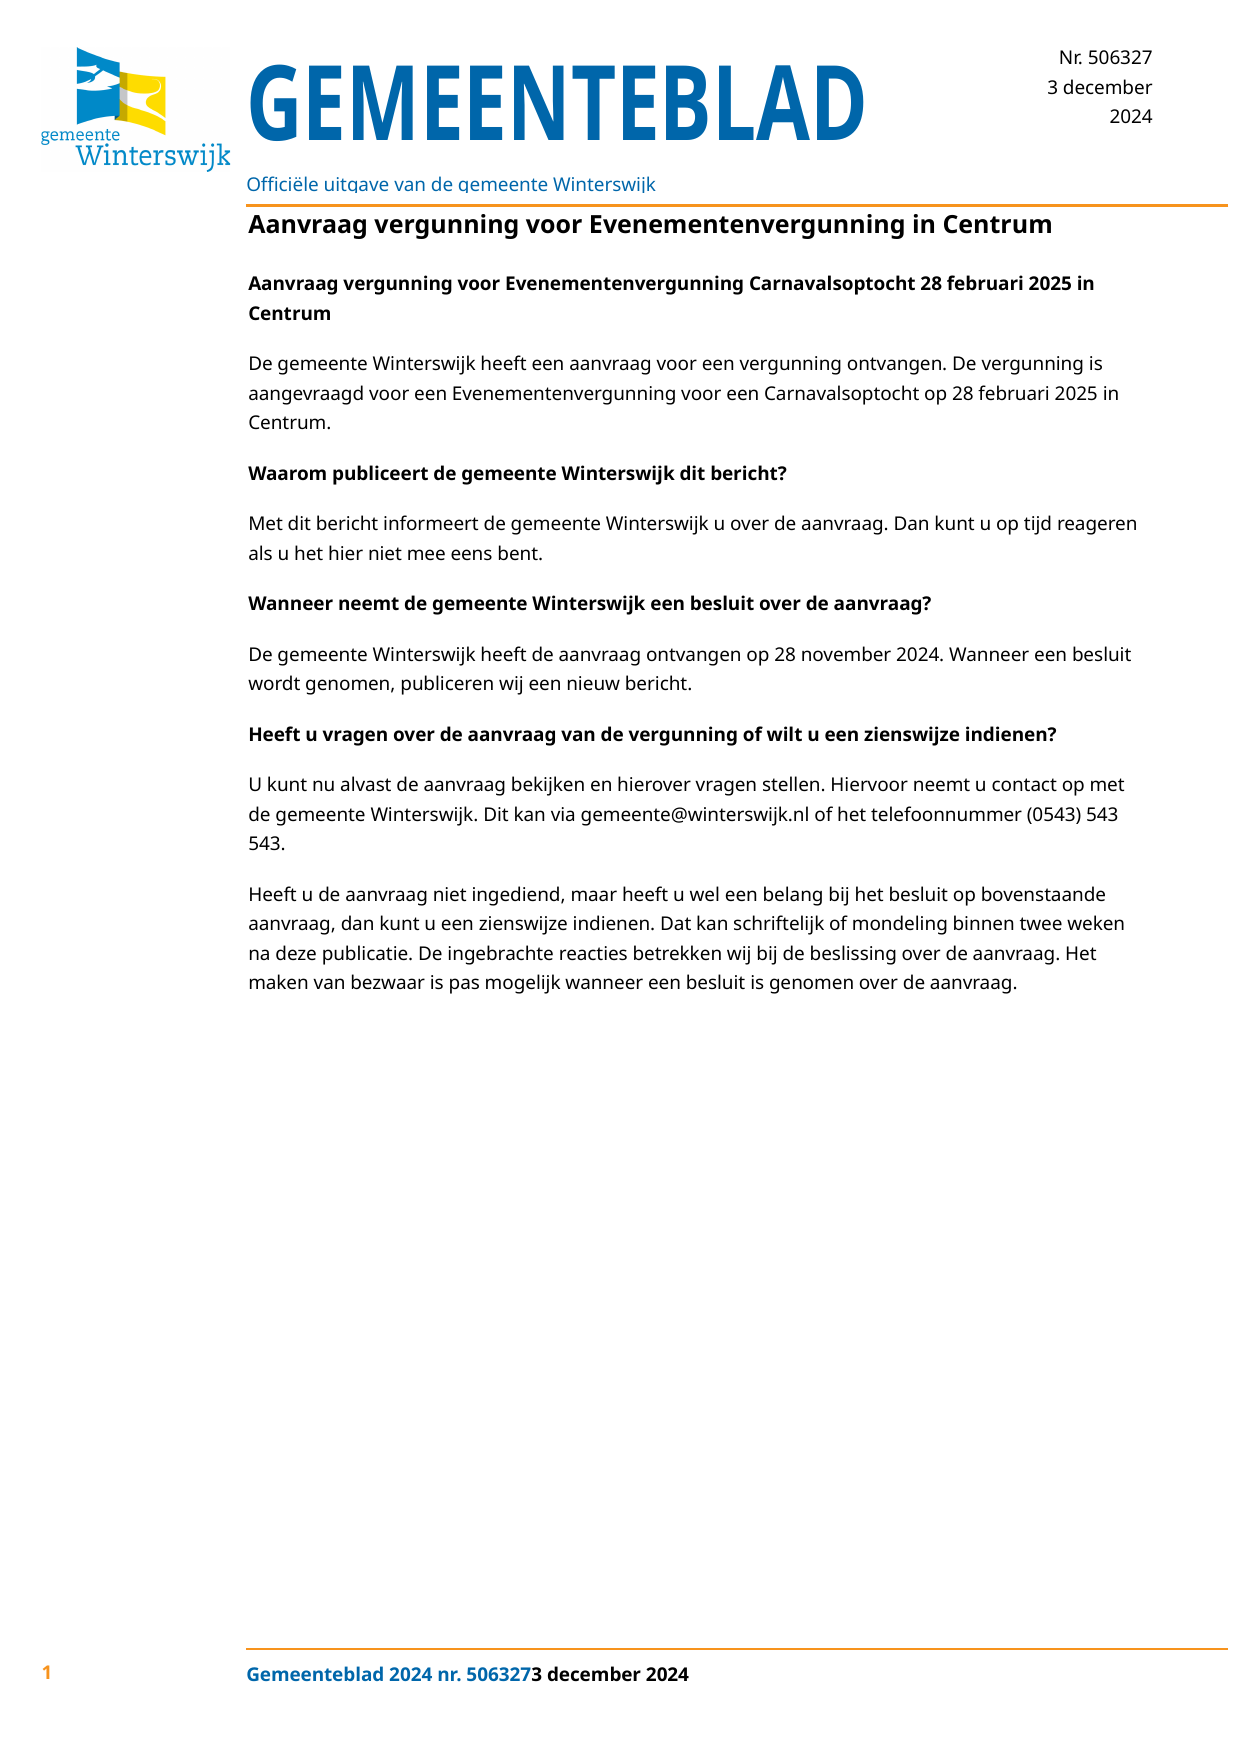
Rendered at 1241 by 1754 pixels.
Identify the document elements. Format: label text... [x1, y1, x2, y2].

picture [41, 47, 231, 172]
picture [225, 153, 231, 162]
text Met dit bericht informeert de gemeente Winterswijk u over de aanvraag. Dan kunt u op tijd reageren als u het hier niet mee eens bent. [248, 510, 1152, 566]
text De gemeente Winterswijk heeft de aanvraag ontvangen op 28 november 2024. Wanneer een besluit wordt genomen, publiceren wij een nieuw bericht. [248, 641, 1152, 696]
text Heeft u vragen over de aanvraag van de vergunning of wilt u een zienswijze indienen? [248, 721, 1152, 746]
text Aanvraag vergunning voor Evenementenvergunning in Centrum [248, 207, 1152, 241]
text Wanneer neemt de gemeente Winterswijk een besluit over de aanvraag? [248, 590, 1152, 616]
text De gemeente Winterswijk heeft een aanvraag voor een vergunning ontvangen. De vergunning is aangevraagd voor een Evenementenvergunning voor een Carnavalsoptocht op 28 februari 2025 in Centrum. [248, 350, 1152, 435]
text Waarom publiceert de gemeente Winterswijk dit bericht? [248, 460, 1152, 486]
text Heeft u de aanvraag niet ingediend, maar heeft u wel een belang bij het besluit op bovenstaande aanvraag, dan kunt u een zienswijze indienen. Dat kan schriftelijk of mondeling binnen twee weken na deze publicatie. De ingebrachte reacties betrekken wij bij de beslissing over de aanvraag. Het maken van bezwaar is pas mogelijk wanneer een besluit is genomen over de aanvraag. [248, 881, 1152, 995]
text Aanvraag vergunning voor Evenementenvergunning Carnavalsoptocht 28 februari 2025 in Centrum [248, 270, 1152, 326]
text U kunt nu alvast de aanvraag bekijken en hierover vragen stellen. Hiervoor neemt u contact op met de gemeente Winterswijk. Dit kan via gemeente@winterswijk.nl of het telefoonnummer (0543) 543 543. [248, 771, 1152, 856]
